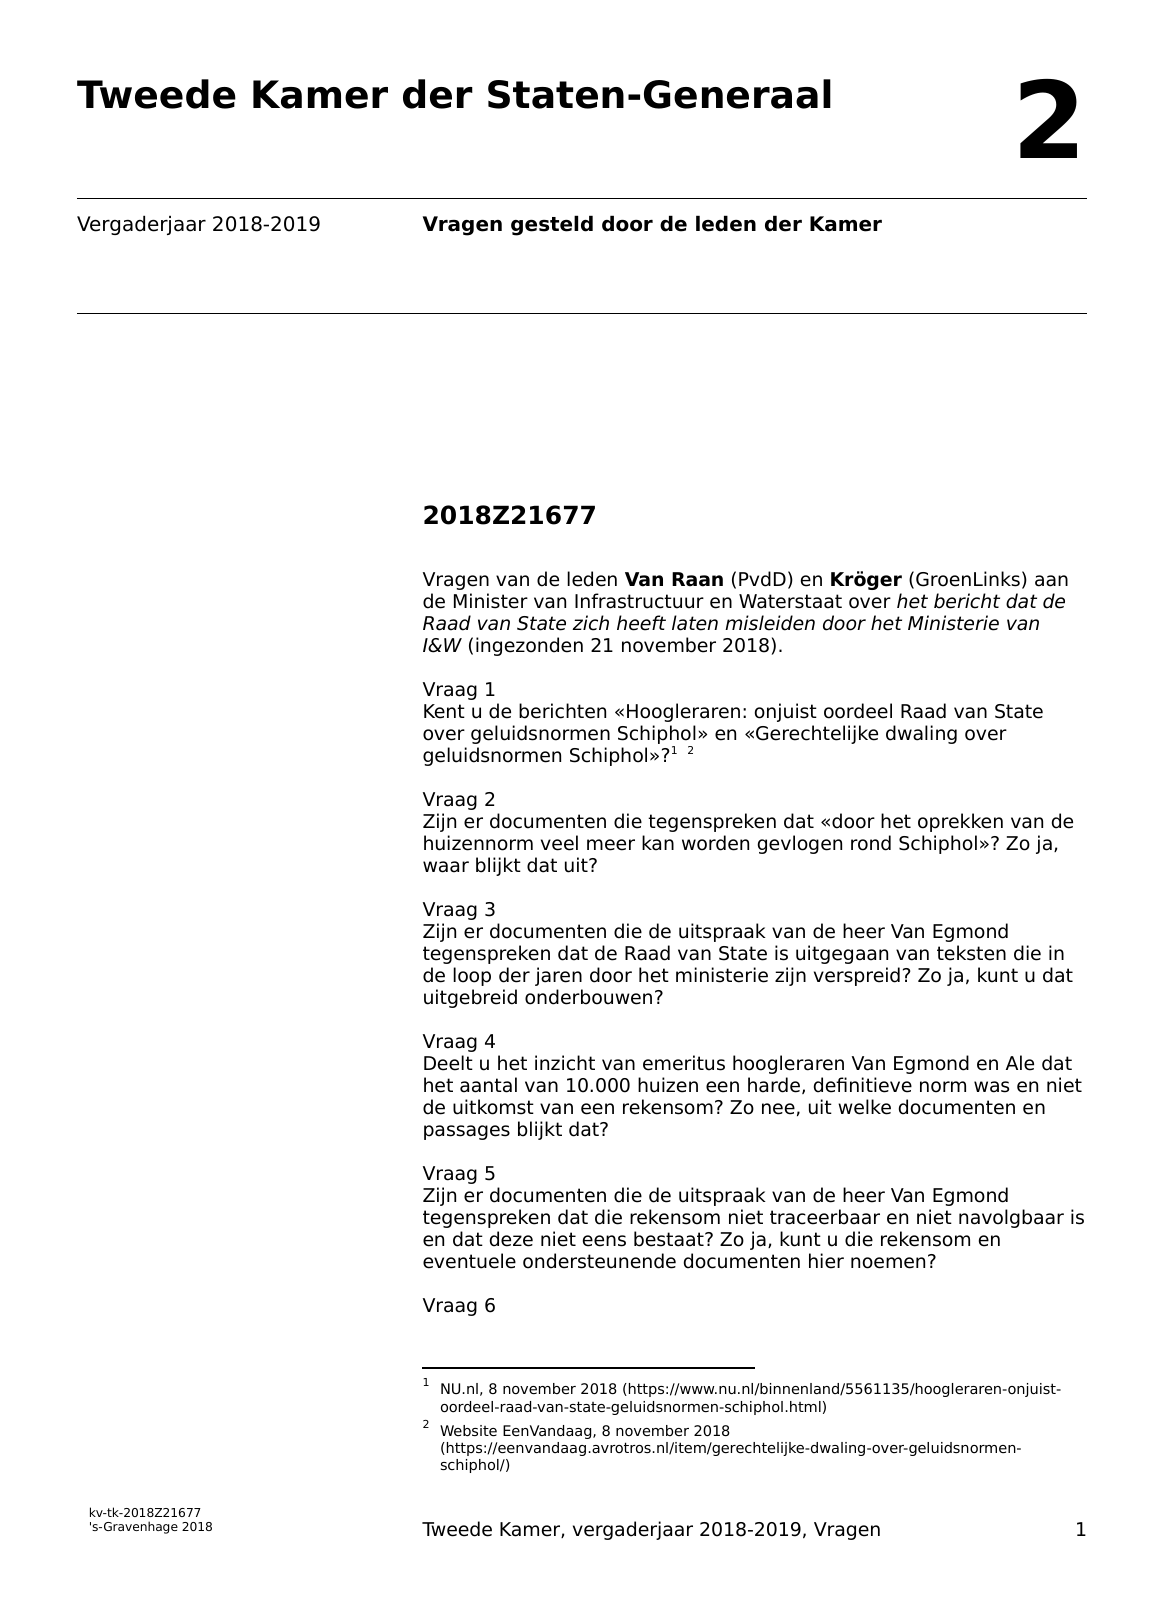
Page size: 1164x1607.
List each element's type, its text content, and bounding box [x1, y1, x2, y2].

text NU.nl, 8 november 2018 (https://www.nu.nl/binnenland/5561135/hoogleraren-onjuist-oordeel-raad-van-state-geluidsnormen-schiphol.html) [422, 1377, 1087, 1416]
text Kent u de berichten «Hoogleraren: onjuist oordeel Raad van State over geluidsnormen Schiphol» en «Gerechtelijke dwaling over geluidsnormen Schiphol»? [422, 701, 1087, 767]
table_header 2 [886, 59, 1087, 198]
text 's-Gravenhage 2018 [88, 1520, 323, 1534]
text Vraag 1 [422, 679, 1087, 701]
text Vraag 4 [422, 1031, 1087, 1053]
text Vraag 2 [422, 789, 1087, 811]
text 2018Z21677 [422, 501, 1087, 531]
text Website EenVandaag, 8 november 2018 (https://eenvandaag.avrotros.nl/item/gerechtelijke-dwaling-over-geluidsnormen-schiphol/) [422, 1418, 1087, 1474]
text kv-tk-2018Z21677 [88, 1506, 323, 1520]
table_cell Vergaderjaar 2018-2019 [77, 199, 422, 313]
text Vraag 6 [422, 1295, 1087, 1317]
table_header Tweede Kamer der Staten-Generaal [77, 59, 886, 198]
text Zijn er documenten die tegenspreken dat «door het oprekken van de huizennorm veel meer kan worden gevlogen rond Schiphol»? Zo ja, waar blijkt dat uit? [422, 811, 1087, 877]
text Zijn er documenten die de uitspraak van de heer Van Egmond tegenspreken dat de Raad van State is uitgegaan van teksten die in de loop der jaren door het ministerie zijn verspreid? Zo ja, kunt u dat uitgebreid onderbouwen? [422, 921, 1087, 1009]
text Vraag 3 [422, 899, 1087, 921]
text Zijn er documenten die de uitspraak van de heer Van Egmond tegenspreken dat die rekensom niet traceerbaar en niet navolgbaar is en dat deze niet eens bestaat? Zo ja, kunt u die rekensom en eventuele ondersteunende documenten hier noemen? [422, 1185, 1087, 1273]
text Vragen van de leden Van Raan (PvdD) en Kröger (GroenLinks) aan de Minister van Infrastructuur en Waterstaat over het bericht dat de Raad van State zich heeft laten misleiden door het Ministerie van I&W (ingezonden 21 november 2018). [422, 569, 1087, 657]
text Deelt u het inzicht van emeritus hoogleraren Van Egmond en Ale dat het aantal van 10.000 huizen een harde, definitieve norm was en niet de uitkomst van een rekensom? Zo nee, uit welke documenten en passages blijkt dat? [422, 1053, 1087, 1141]
table_cell Vragen gesteld door de leden der Kamer [422, 199, 1087, 313]
text Vraag 5 [422, 1163, 1087, 1185]
